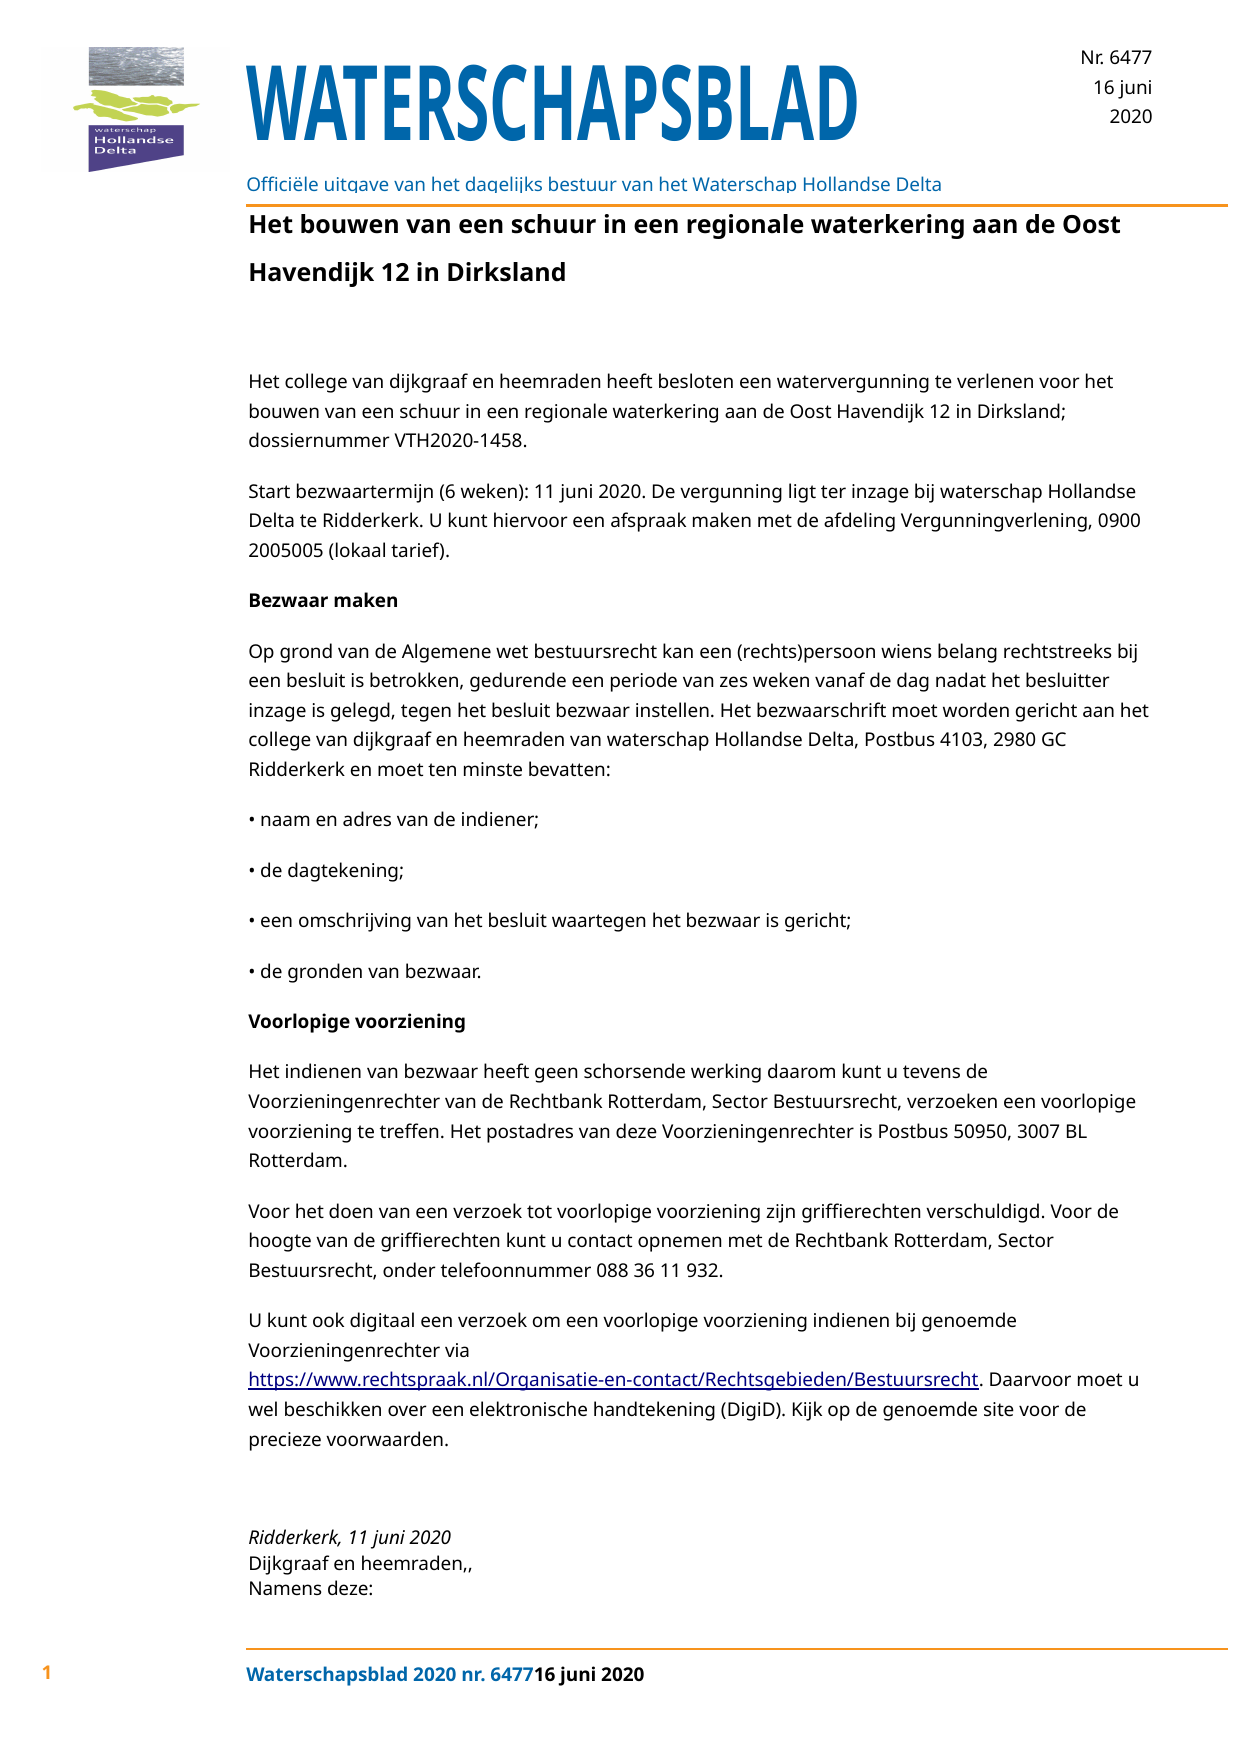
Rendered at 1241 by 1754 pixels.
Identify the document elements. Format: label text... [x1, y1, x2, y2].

text Voorlopige voorziening [248, 1008, 1152, 1034]
text Het bouwen van een schuur in een regionale waterkering aan de Oost Havendijk 12 in Dirksland [248, 207, 1152, 288]
text Het college van dijkgraaf en heemraden heeft besloten een watervergunning te verlenen voor het bouwen van een schuur in een regionale waterkering aan de Oost Havendijk 12 in Dirksland; dossiernummer VTH2020-1458. [248, 368, 1152, 453]
text • naam en adres van de indiener; [248, 807, 1152, 832]
text • de gronden van bezwaar. [248, 958, 1152, 984]
text Bezwaar maken [248, 587, 1152, 613]
picture [41, 47, 231, 172]
text Ridderkerk, 11 juni 2020 [248, 1524, 1152, 1550]
text Start bezwaartermijn (6 weken): 11 juni 2020. De vergunning ligt ter inzage bij waterschap Hollandse Delta te Ridderkerk. U kunt hiervoor een afspraak maken met de afdeling Vergunningverlening, 0900 2005005 (lokaal tarief). [248, 478, 1152, 563]
text Dijkgraaf en heemraden,, [248, 1550, 1152, 1576]
text Op grond van de Algemene wet bestuursrecht kan een (rechts)persoon wiens belang rechtstreeks bij een besluit is betrokken, gedurende een periode van zes weken vanaf de dag nadat het besluitter inzage is gelegd, tegen het besluit bezwaar instellen. Het bezwaarschrift moet worden gericht aan het college van dijkgraaf en heemraden van waterschap Hollandse Delta, Postbus 4103, 2980 GC Ridderkerk en moet ten minste bevatten: [248, 638, 1152, 782]
text U kunt ook digitaal een verzoek om een voorlopige voorziening indienen bij genoemde Voorzieningenrechter via https://www.rechtspraak.nl/Organisatie-en-contact/Rechtsgebieden/Bestuursrecht. Daarvoor moet u wel beschikken over een elektronische handtekening (DigiD). Kijk op de genoemde site voor de precieze voorwaarden. [248, 1307, 1152, 1452]
text Voor het doen van een verzoek tot voorlopige voorziening zijn griffierechten verschuldigd. Voor de hoogte van de griffierechten kunt u contact opnemen met de Rechtbank Rotterdam, Sector Bestuursrecht, onder telefoonnummer 088 36 11 932. [248, 1198, 1152, 1283]
text • een omschrijving van het besluit waartegen het bezwaar is gericht; [248, 907, 1152, 933]
text Namens deze: [248, 1576, 1152, 1601]
text • de dagtekening; [248, 857, 1152, 883]
text Het indienen van bezwaar heeft geen schorsende werking daarom kunt u tevens de Voorzieningenrechter van de Rechtbank Rotterdam, Sector Bestuursrecht, verzoeken een voorlopige voorziening te treffen. Het postadres van deze Voorzieningenrechter is Postbus 50950, 3007 BL Rotterdam. [248, 1059, 1152, 1173]
